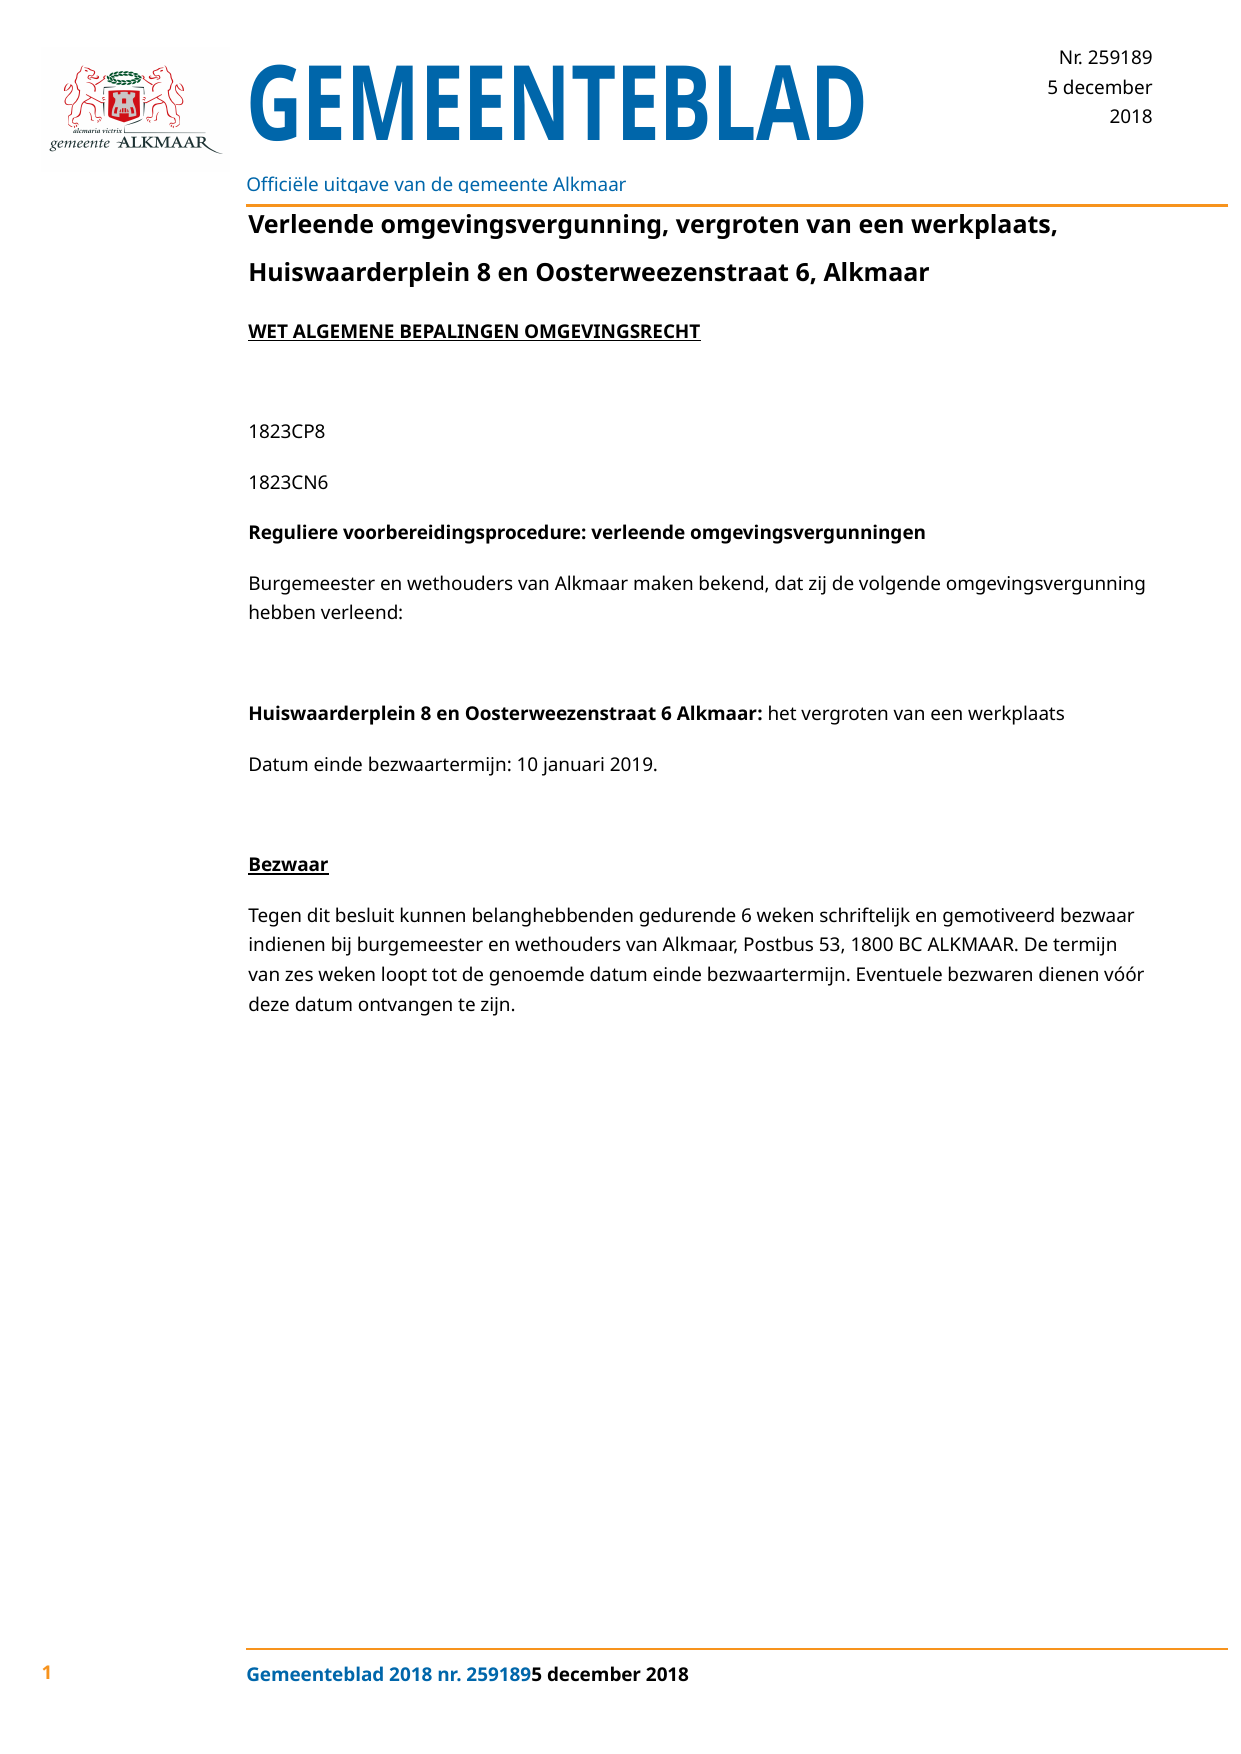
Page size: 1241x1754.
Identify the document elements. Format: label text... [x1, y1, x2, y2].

text Burgemeester en wethouders van Alkmaar maken bekend, dat zij de volgende omgevingsvergunning hebben verleend: [248, 570, 1152, 625]
text Reguliere voorbereidingsprocedure: verleende omgevingsvergunningen [248, 519, 1152, 545]
picture [41, 47, 231, 172]
text 1823CP8 [248, 419, 1152, 444]
text WET ALGEMENE BEPALINGEN OMGEVINGSRECHT [248, 318, 1152, 344]
text Bezwaar [248, 852, 1152, 877]
text 1823CN6 [248, 469, 1152, 495]
text Datum einde bezwaartermijn: 10 januari 2019. [248, 751, 1152, 777]
text Verleende omgevingsvergunning, vergroten van een werkplaats, Huiswaarderplein 8 en Oosterweezenstraat 6, Alkmaar [248, 207, 1152, 288]
text Huiswaarderplein 8 en Oosterweezenstraat 6 Alkmaar: het vergroten van een werkplaats [248, 700, 1152, 726]
text Tegen dit besluit kunnen belanghebbenden gedurende 6 weken schriftelijk en gemotiveerd bezwaar indienen bij burgemeester en wethouders van Alkmaar, Postbus 53, 1800 BC ALKMAAR. De termijn van zes weken loopt tot de genoemde datum einde bezwaartermijn. Eventuele bezwaren dienen vóór deze datum ontvangen te zijn. [248, 902, 1152, 1017]
